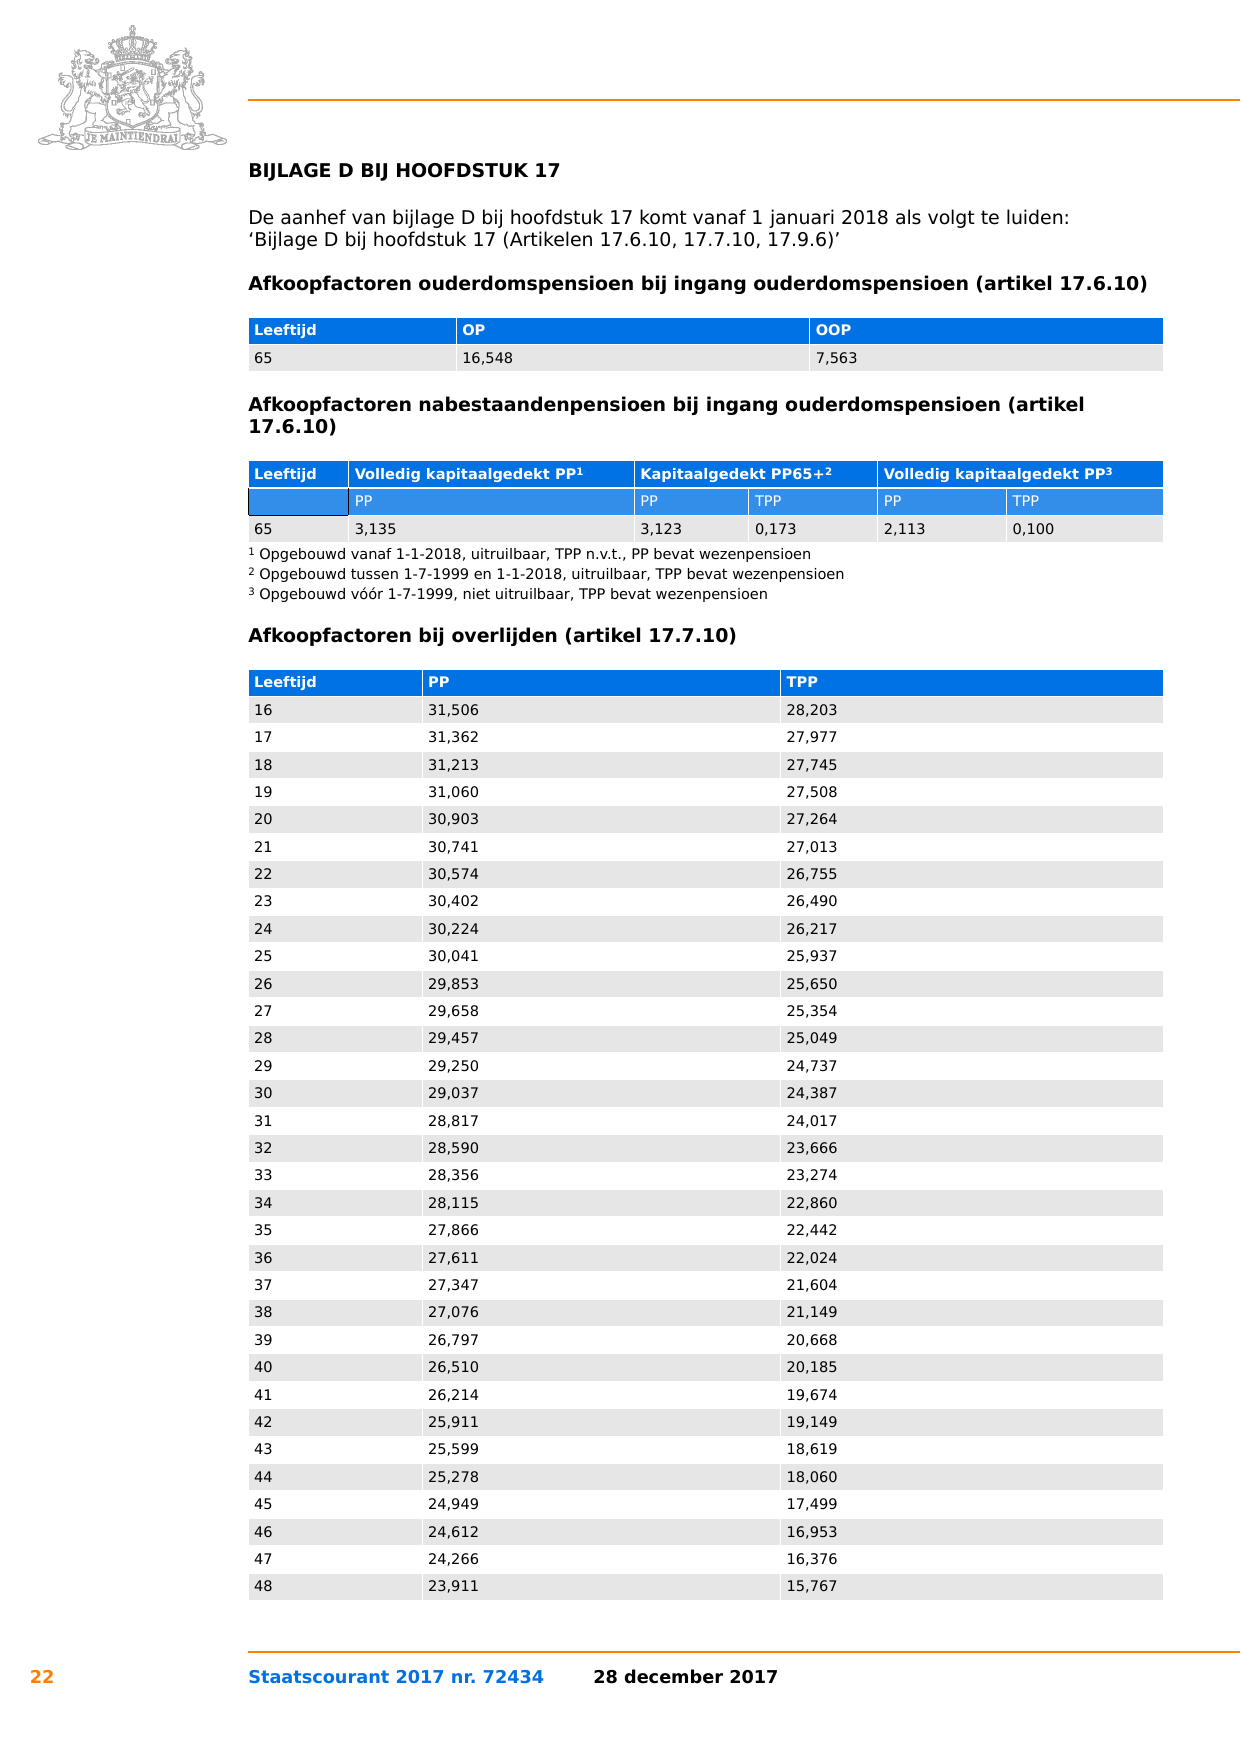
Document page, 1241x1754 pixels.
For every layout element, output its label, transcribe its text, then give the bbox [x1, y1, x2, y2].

table_cell 25,650 [781, 971, 1163, 997]
table_cell 41 [249, 1382, 422, 1408]
table_cell 48 [249, 1574, 422, 1600]
table_header Leeftijd [249, 318, 456, 344]
table_cell 26,510 [423, 1354, 780, 1381]
table_cell 16,953 [781, 1519, 1163, 1545]
table_cell TPP [749, 489, 877, 515]
table_header OP [457, 318, 809, 344]
table_cell 31,060 [423, 779, 780, 805]
table_cell 27,264 [781, 806, 1163, 833]
table_cell 45 [249, 1491, 422, 1518]
table_cell 30,402 [423, 889, 780, 915]
table_cell 18 [249, 752, 422, 778]
table_cell 28,115 [423, 1190, 780, 1216]
table_cell 24,387 [781, 1080, 1163, 1107]
table_header TPP [781, 670, 1163, 696]
table_cell 22,442 [781, 1218, 1163, 1244]
table_cell 23,274 [781, 1163, 1163, 1189]
table_cell 0,100 [1007, 516, 1163, 542]
table_cell 15,767 [781, 1574, 1163, 1600]
table_cell 31,362 [423, 724, 780, 751]
table_cell 22,024 [781, 1245, 1163, 1271]
table_cell 25,599 [423, 1437, 780, 1463]
table_cell 47 [249, 1546, 422, 1572]
table_cell 27,977 [781, 724, 1163, 751]
table_cell 27,866 [423, 1218, 780, 1244]
table_header Leeftijd [249, 461, 348, 487]
table_header Leeftijd [249, 670, 422, 696]
table_cell 21,604 [781, 1272, 1163, 1298]
table_cell 33 [249, 1163, 422, 1189]
table_cell 20 [249, 806, 422, 833]
table_cell 0,173 [749, 516, 877, 542]
table_cell 29 [249, 1053, 422, 1079]
table_cell 31,213 [423, 752, 780, 778]
table_cell 27,347 [423, 1272, 780, 1298]
table_cell 26,490 [781, 889, 1163, 915]
table_cell 3,135 [349, 516, 634, 542]
table_cell 30,903 [423, 806, 780, 833]
table_cell 1 Opgebouwd vanaf 1-1-2018, uitruilbaar, TPP n.v.t., PP bevat wezenpensioen 2 Opgebouwd tussen 1-7-1999 en 1-1-2018, uitruilbaar, TPP bevat wezenpensioen 3 Opgebouwd vóór 1-7-1999, niet uitruilbaar, TPP bevat wezenpensioen [248, 543, 1163, 603]
table_cell 24,737 [781, 1053, 1163, 1079]
table_cell 26,797 [423, 1327, 780, 1353]
table_cell 30 [249, 1080, 422, 1107]
table_cell 30,224 [423, 916, 780, 942]
table_cell 28 [249, 1026, 422, 1052]
table_header Volledig kapitaalgedekt PP3 [878, 461, 1163, 487]
table_cell 31,506 [423, 697, 780, 723]
table_header OOP [810, 318, 1163, 344]
table_cell 27,745 [781, 752, 1163, 778]
table_cell 27,076 [423, 1300, 780, 1326]
table_cell 23 [249, 889, 422, 915]
table_cell 46 [249, 1519, 422, 1545]
text Afkoopfactoren bij overlijden (artikel 17.7.10) [248, 624, 1163, 647]
table_cell 24,949 [423, 1491, 780, 1518]
table_cell 35 [249, 1218, 422, 1244]
table_cell 24,612 [423, 1519, 780, 1545]
table_cell 7,563 [810, 345, 1163, 371]
table_cell 25 [249, 944, 422, 970]
table_cell 27,013 [781, 834, 1163, 860]
table_cell 25,278 [423, 1464, 780, 1490]
table_cell 25,937 [781, 944, 1163, 970]
table_cell 25,911 [423, 1409, 780, 1436]
table_cell 20,185 [781, 1354, 1163, 1381]
table_cell 16,548 [457, 345, 809, 371]
table_cell 2,113 [878, 516, 1006, 542]
table_cell 65 [249, 516, 348, 542]
table_cell 34 [249, 1190, 422, 1216]
table_cell 23,911 [423, 1574, 780, 1600]
table_cell 3,123 [635, 516, 748, 542]
table_cell PP [349, 489, 634, 515]
table_cell 65 [249, 345, 456, 371]
table_cell 27,611 [423, 1245, 780, 1271]
table_cell 19,674 [781, 1382, 1163, 1408]
table_cell 17 [249, 724, 422, 751]
table_cell 24,017 [781, 1108, 1163, 1134]
table_cell 30,741 [423, 834, 780, 860]
table_cell PP [878, 489, 1006, 515]
table_cell 18,060 [781, 1464, 1163, 1490]
table_cell 40 [249, 1354, 422, 1381]
table_cell 42 [249, 1409, 422, 1436]
table_cell 39 [249, 1327, 422, 1353]
table_cell 18,619 [781, 1437, 1163, 1463]
subtitle BIJLAGE D BIJ HOOFDSTUK 17 [248, 160, 1163, 182]
table_cell 27 [249, 998, 422, 1024]
table_cell 24,266 [423, 1546, 780, 1572]
table_cell 16 [249, 697, 422, 723]
table_cell 22,860 [781, 1190, 1163, 1216]
table_cell [249, 489, 348, 515]
table_cell 29,037 [423, 1080, 780, 1107]
table_cell 21,149 [781, 1300, 1163, 1326]
table_cell 25,049 [781, 1026, 1163, 1052]
table_cell 20,668 [781, 1327, 1163, 1353]
table_cell 26,214 [423, 1382, 780, 1408]
table_cell 16,376 [781, 1546, 1163, 1572]
table_cell 29,658 [423, 998, 780, 1024]
table_header Kapitaalgedekt PP65+2 [635, 461, 877, 487]
table_cell 29,853 [423, 971, 780, 997]
table_cell PP [635, 489, 748, 515]
text Afkoopfactoren ouderdomspensioen bij ingang ouderdomspensioen (artikel 17.6.10) [248, 273, 1163, 295]
table_cell 25,354 [781, 998, 1163, 1024]
table_cell 28,817 [423, 1108, 780, 1134]
text Afkoopfactoren nabestaandenpensioen bij ingang ouderdomspensioen (artikel 17.6.10) [248, 394, 1163, 438]
table_cell 31 [249, 1108, 422, 1134]
table_cell 27,508 [781, 779, 1163, 805]
table_cell 24 [249, 916, 422, 942]
table_cell 43 [249, 1437, 422, 1463]
table_cell 30,574 [423, 861, 780, 888]
table_cell 22 [249, 861, 422, 888]
table_cell 26 [249, 971, 422, 997]
table_cell 28,356 [423, 1163, 780, 1189]
text De aanhef van bijlage D bij hoofdstuk 17 komt vanaf 1 januari 2018 als volgt te luiden: [248, 207, 1163, 229]
picture [38, 25, 227, 150]
table_cell 19,149 [781, 1409, 1163, 1436]
table_cell 38 [249, 1300, 422, 1326]
table_header PP [423, 670, 780, 696]
table_cell 19 [249, 779, 422, 805]
table_cell 28,203 [781, 697, 1163, 723]
table_header Volledig kapitaalgedekt PP1 [349, 461, 634, 487]
table_cell 29,250 [423, 1053, 780, 1079]
table_cell 44 [249, 1464, 422, 1490]
table_cell 32 [249, 1135, 422, 1162]
table_cell TPP [1007, 489, 1163, 515]
table_cell 28,590 [423, 1135, 780, 1162]
table_cell 17,499 [781, 1491, 1163, 1518]
table_cell 30,041 [423, 944, 780, 970]
table_cell 23,666 [781, 1135, 1163, 1162]
table_cell 37 [249, 1272, 422, 1298]
table_cell 36 [249, 1245, 422, 1271]
table_cell 29,457 [423, 1026, 780, 1052]
table_cell 26,217 [781, 916, 1163, 942]
text ‘Bijlage D bij hoofdstuk 17 (Artikelen 17.6.10, 17.7.10, 17.9.6)’ [248, 229, 1163, 251]
table_cell 26,755 [781, 861, 1163, 888]
table_cell 21 [249, 834, 422, 860]
